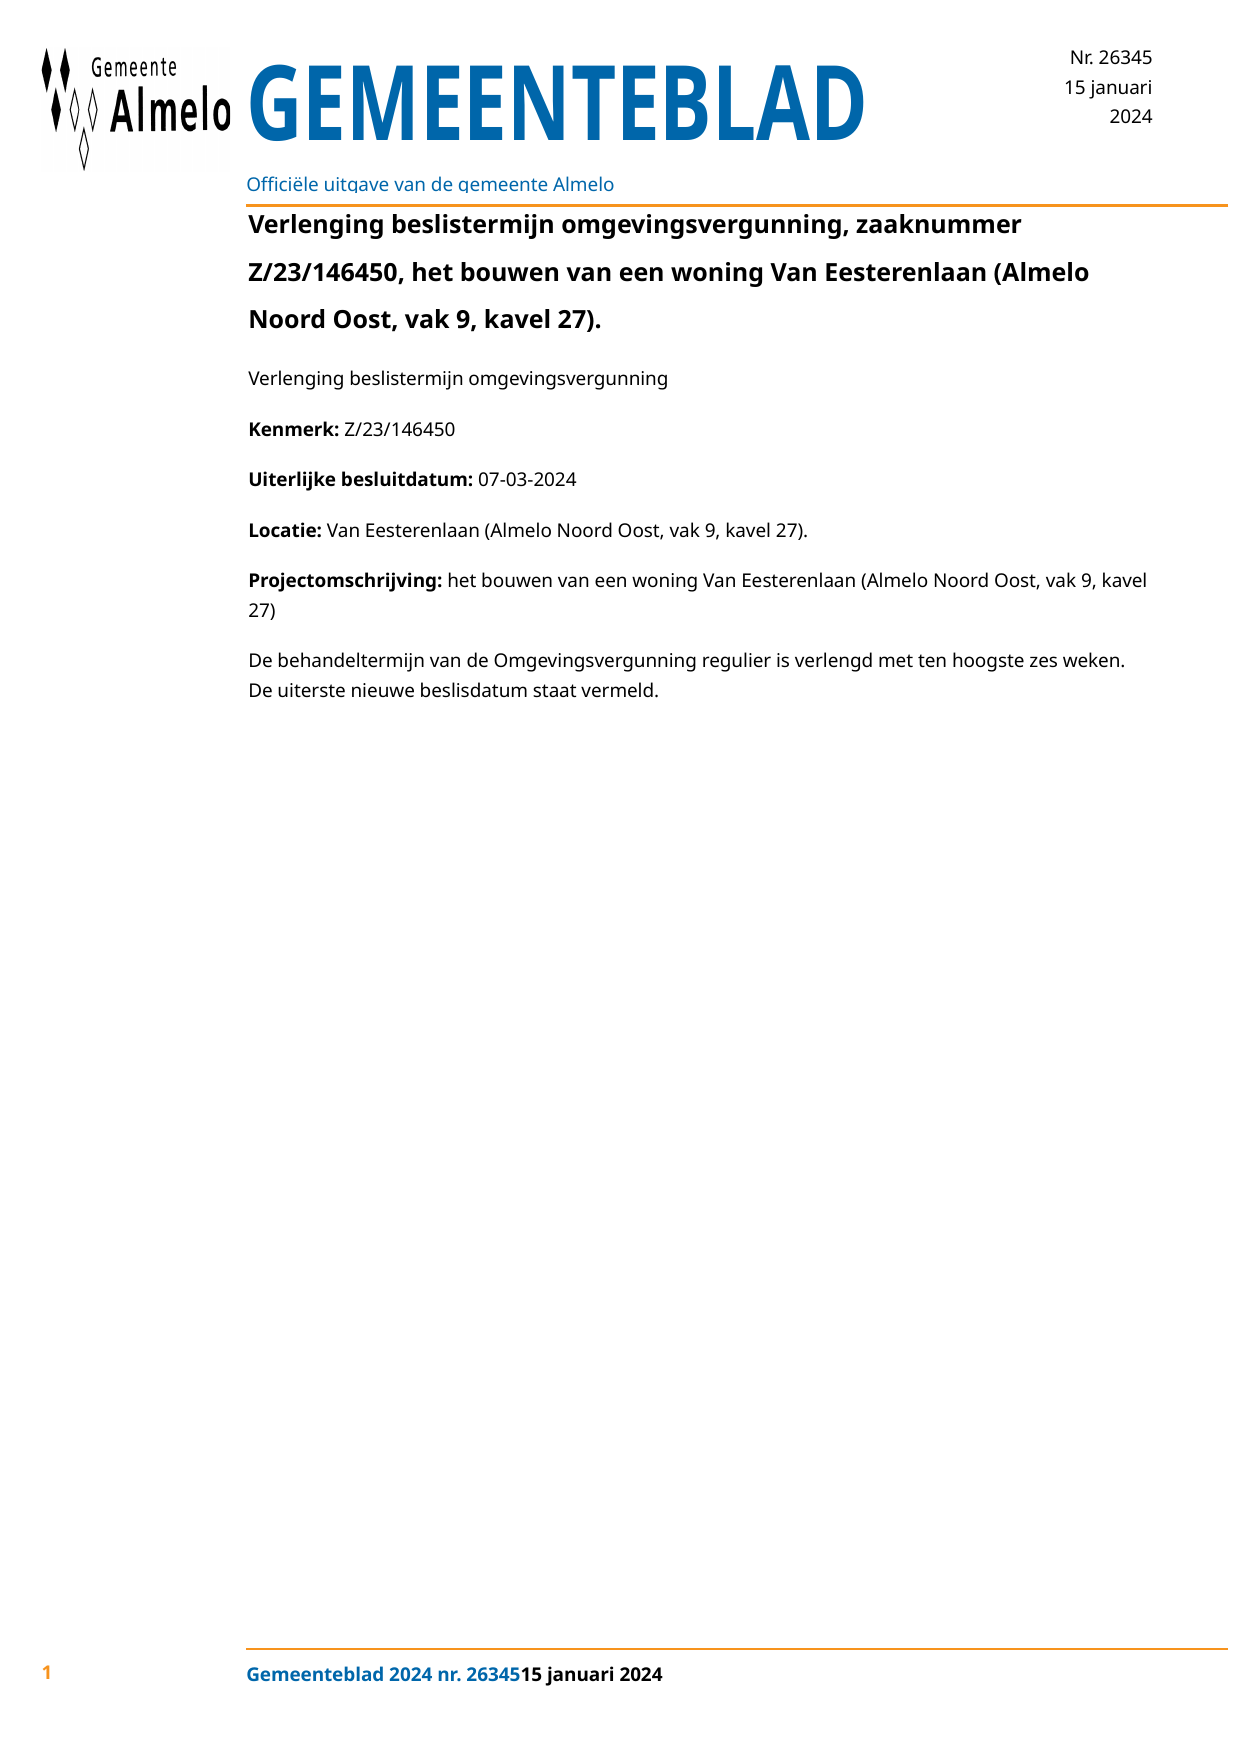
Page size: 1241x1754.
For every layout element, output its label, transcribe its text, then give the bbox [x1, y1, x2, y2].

text Locatie: Van Eesterenlaan (Almelo Noord Oost, vak 9, kavel 27). [248, 517, 1152, 542]
picture [41, 47, 231, 172]
text Verlenging beslistermijn omgevingsvergunning, zaaknummer Z/23/146450, het bouwen van een woning Van Eesterenlaan (Almelo Noord Oost, vak 9, kavel 27). [248, 207, 1152, 336]
text Uiterlijke besluitdatum: 07-03-2024 [248, 466, 1152, 492]
text Projectomschrijving: het bouwen van een woning Van Eesterenlaan (Almelo Noord Oost, vak 9, kavel 27) [248, 567, 1152, 622]
text Verlenging beslistermijn omgevingsvergunning [248, 366, 1152, 391]
text Kenmerk: Z/23/146450 [248, 416, 1152, 442]
text De behandeltermijn van de Omgevingsvergunning regulier is verlengd met ten hoogste zes weken. De uiterste nieuwe beslisdatum staat vermeld. [248, 647, 1152, 702]
